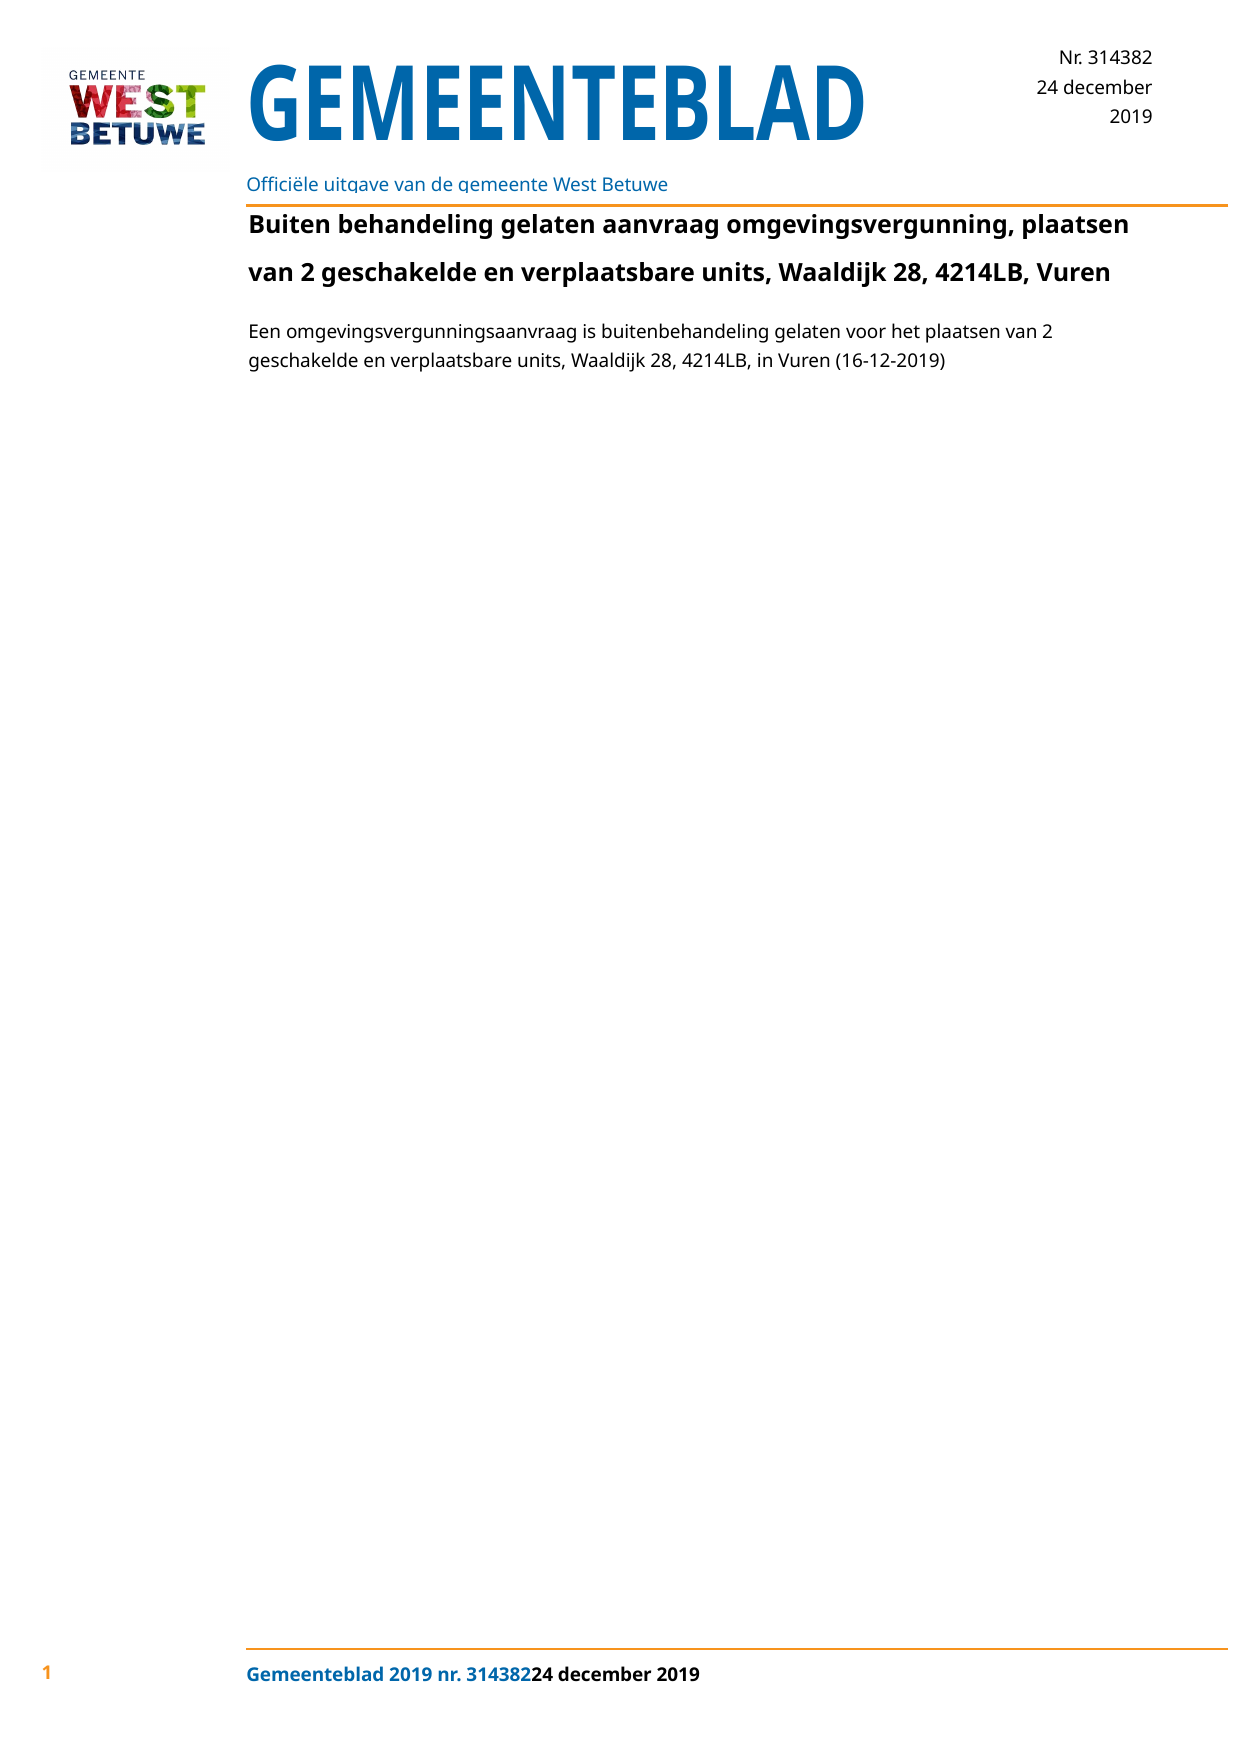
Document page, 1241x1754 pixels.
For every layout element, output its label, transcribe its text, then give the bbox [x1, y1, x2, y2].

text Buiten behandeling gelaten aanvraag omgevingsvergunning, plaatsen van 2 geschakelde en verplaatsbare units, Waaldijk 28, 4214LB, Vuren [248, 207, 1152, 288]
picture [41, 47, 231, 172]
text Een omgevingsvergunningsaanvraag is buitenbehandeling gelaten voor het plaatsen van 2 geschakelde en verplaatsbare units, Waaldijk 28, 4214LB, in Vuren (16-12-2019) [248, 318, 1152, 373]
